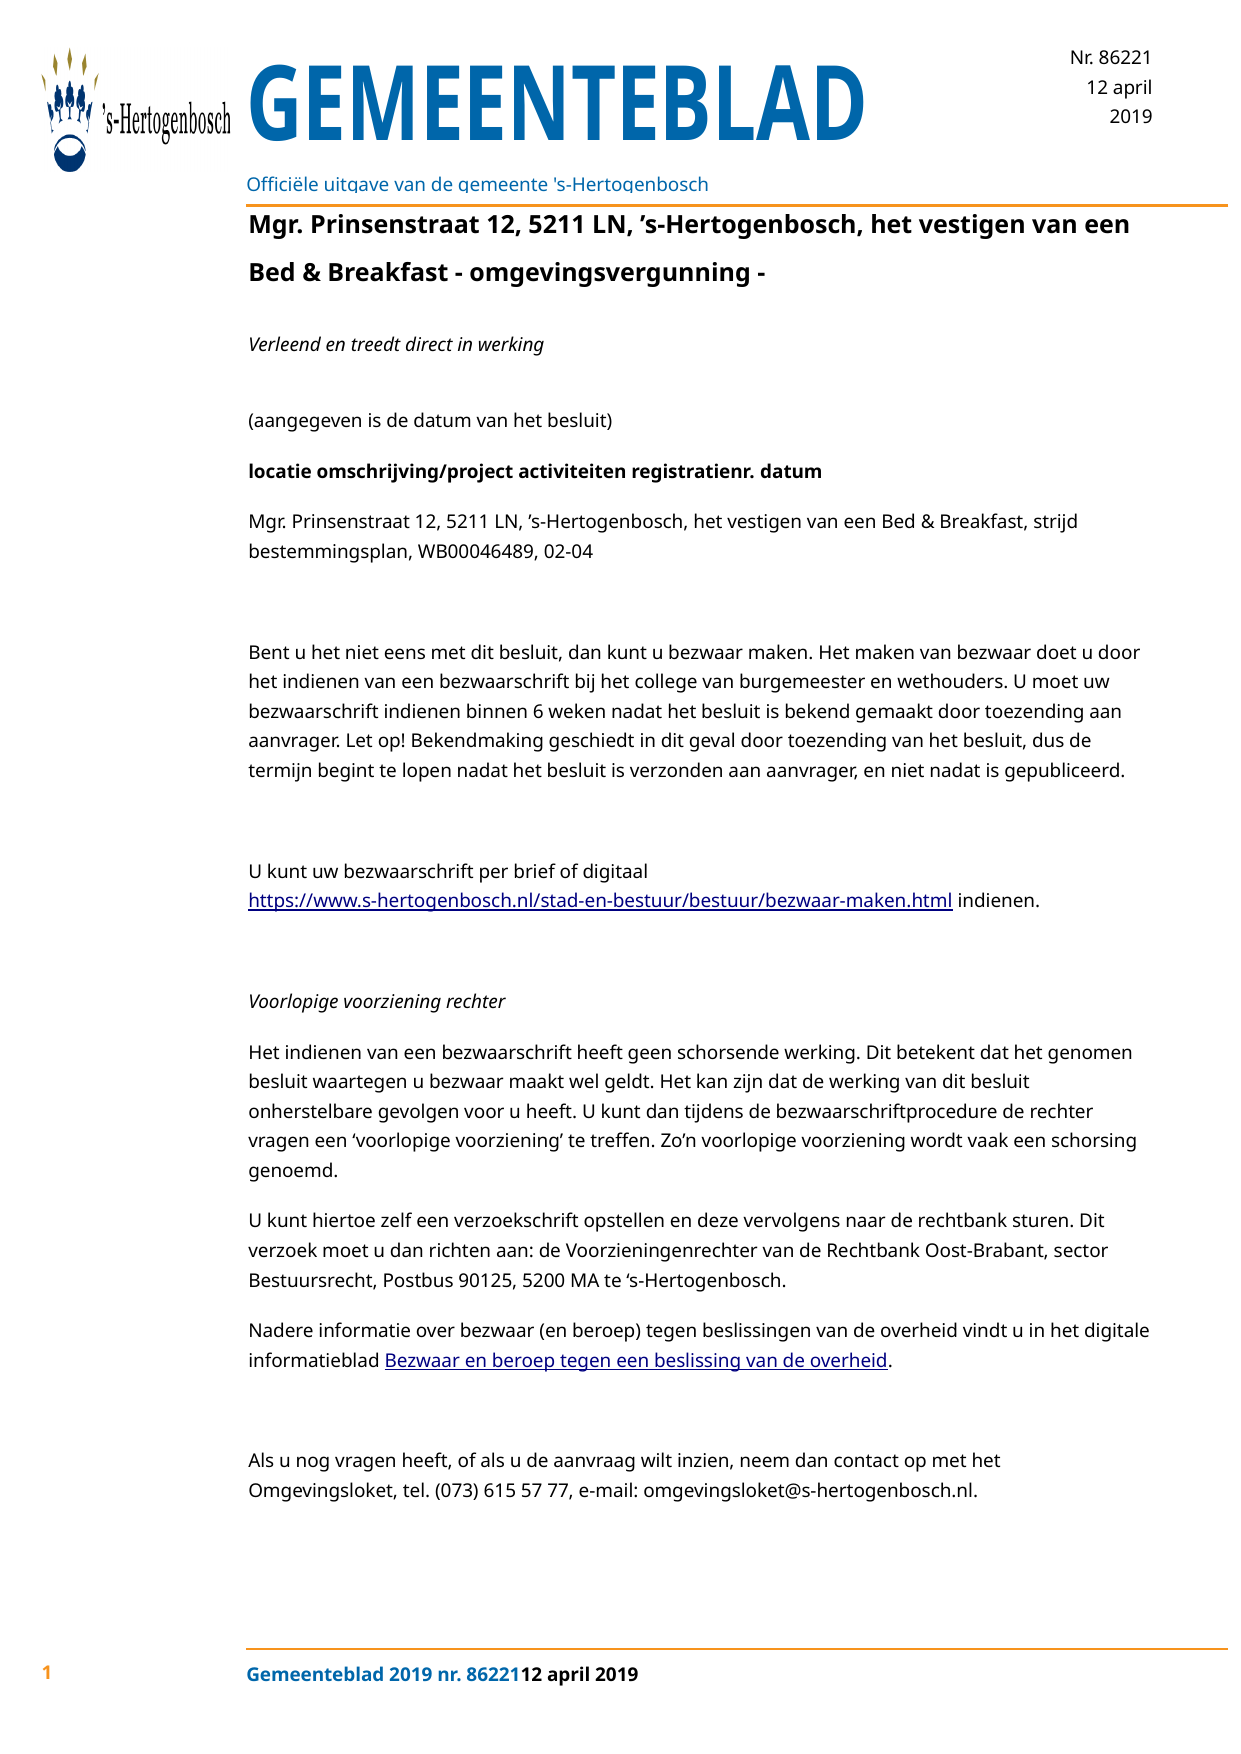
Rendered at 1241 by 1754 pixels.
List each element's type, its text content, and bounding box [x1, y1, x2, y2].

text U kunt hiertoe zelf een verzoekschrift opstellen en deze vervolgens naar de rechtbank sturen. Dit verzoek moet u dan richten aan: de Voorzieningenrechter van de Rechtbank Oost-Brabant, sector Bestuursrecht, Postbus 90125, 5200 MA te ‘s-Hertogenbosch. [248, 1208, 1152, 1292]
text Mgr. Prinsenstraat 12, 5211 LN, ’s-Hertogenbosch, het vestigen van een Bed & Breakfast - omgevingsvergunning - [248, 207, 1152, 288]
text Als u nog vragen heeft, of als u de aanvraag wilt inzien, neem dan contact op met het Omgevingsloket, tel. (073) 615 57 77, e-mail: omgevingsloket@s-hertogenbosch.nl. [248, 1448, 1152, 1503]
text (aangegeven is de datum van het besluit) [248, 408, 1152, 433]
text Nadere informatie over bezwaar (en beroep) tegen beslissingen van de overheid vindt u in het digitale informatieblad Bezwaar en beroep tegen een beslissing van de overheid. [248, 1317, 1152, 1372]
text locatie omschrijving/project activiteiten registratienr. datum [248, 458, 1152, 484]
text Bent u het niet eens met dit besluit, dan kunt u bezwaar maken. Het maken van bezwaar doet u door het indienen van een bezwaarschrift bij het college van burgemeester en wethouders. U moet uw bezwaarschrift indienen binnen 6 weken nadat het besluit is bekend gemaakt door toezending aan aanvrager. Let op! Bekendmaking geschiedt in dit geval door toezending van het besluit, dus de termijn begint te lopen nadat het besluit is verzonden aan aanvrager, en niet nadat is gepubliceerd. [248, 639, 1152, 783]
picture [41, 47, 231, 172]
text Mgr. Prinsenstraat 12, 5211 LN, ’s-Hertogenbosch, het vestigen van een Bed & Breakfast, strijd bestemmingsplan, WB00046489, 02-04 [248, 508, 1152, 564]
text U kunt uw bezwaarschrift per brief of digitaal https://www.s-hertogenbosch.nl/stad-en-bestuur/bestuur/bezwaar-maken.html indienen. [248, 858, 1152, 913]
text Voorlopige voorziening rechter [248, 988, 1152, 1014]
text Verleend en treedt direct in werking [248, 331, 1152, 357]
text Het indienen van een bezwaarschrift heeft geen schorsende werking. Dit betekent dat het genomen besluit waartegen u bezwaar maakt wel geldt. Het kan zijn dat de werking van dit besluit onherstelbare gevolgen voor u heeft. U kunt dan tijdens de bezwaarschriftprocedure de rechter vragen een ‘voorlopige voorziening’ te treffen. Zo’n voorlopige voorziening wordt vaak een schorsing genoemd. [248, 1039, 1152, 1183]
